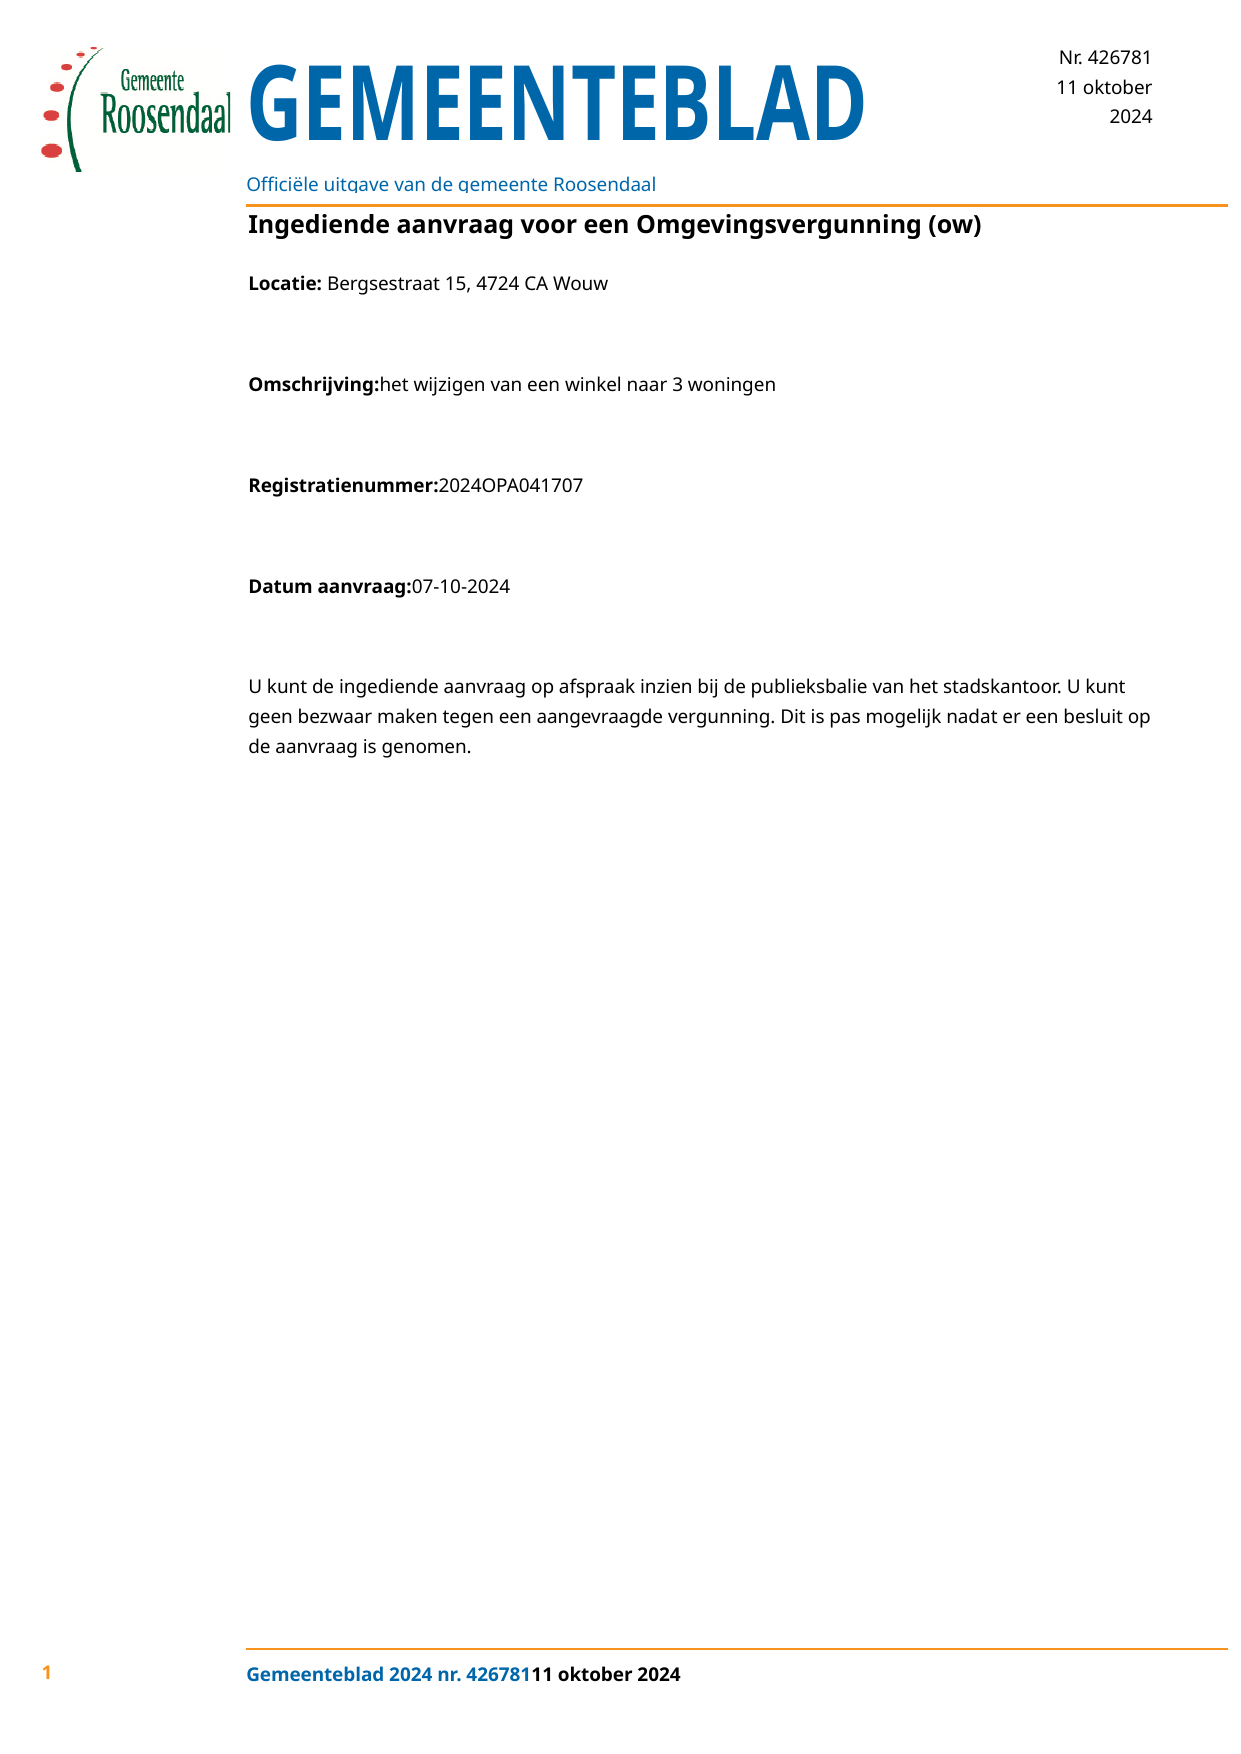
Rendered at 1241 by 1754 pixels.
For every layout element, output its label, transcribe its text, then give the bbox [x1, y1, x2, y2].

text Ingediende aanvraag voor een Omgevingsvergunning (ow) [248, 207, 1152, 241]
text Locatie: Bergsestraat 15, 4724 CA Wouw [248, 270, 1152, 296]
text Datum aanvraag:07-10-2024 [248, 573, 1152, 598]
picture [41, 47, 231, 172]
text Omschrijving:het wijzigen van een winkel naar 3 woningen [248, 371, 1152, 397]
text Registratienummer:2024OPA041707 [248, 472, 1152, 498]
text U kunt de ingediende aanvraag op afspraak inzien bij de publieksbalie van het stadskantoor. U kunt geen bezwaar maken tegen een aangevraagde vergunning. Dit is pas mogelijk nadat er een besluit op de aanvraag is genomen. [248, 674, 1152, 758]
